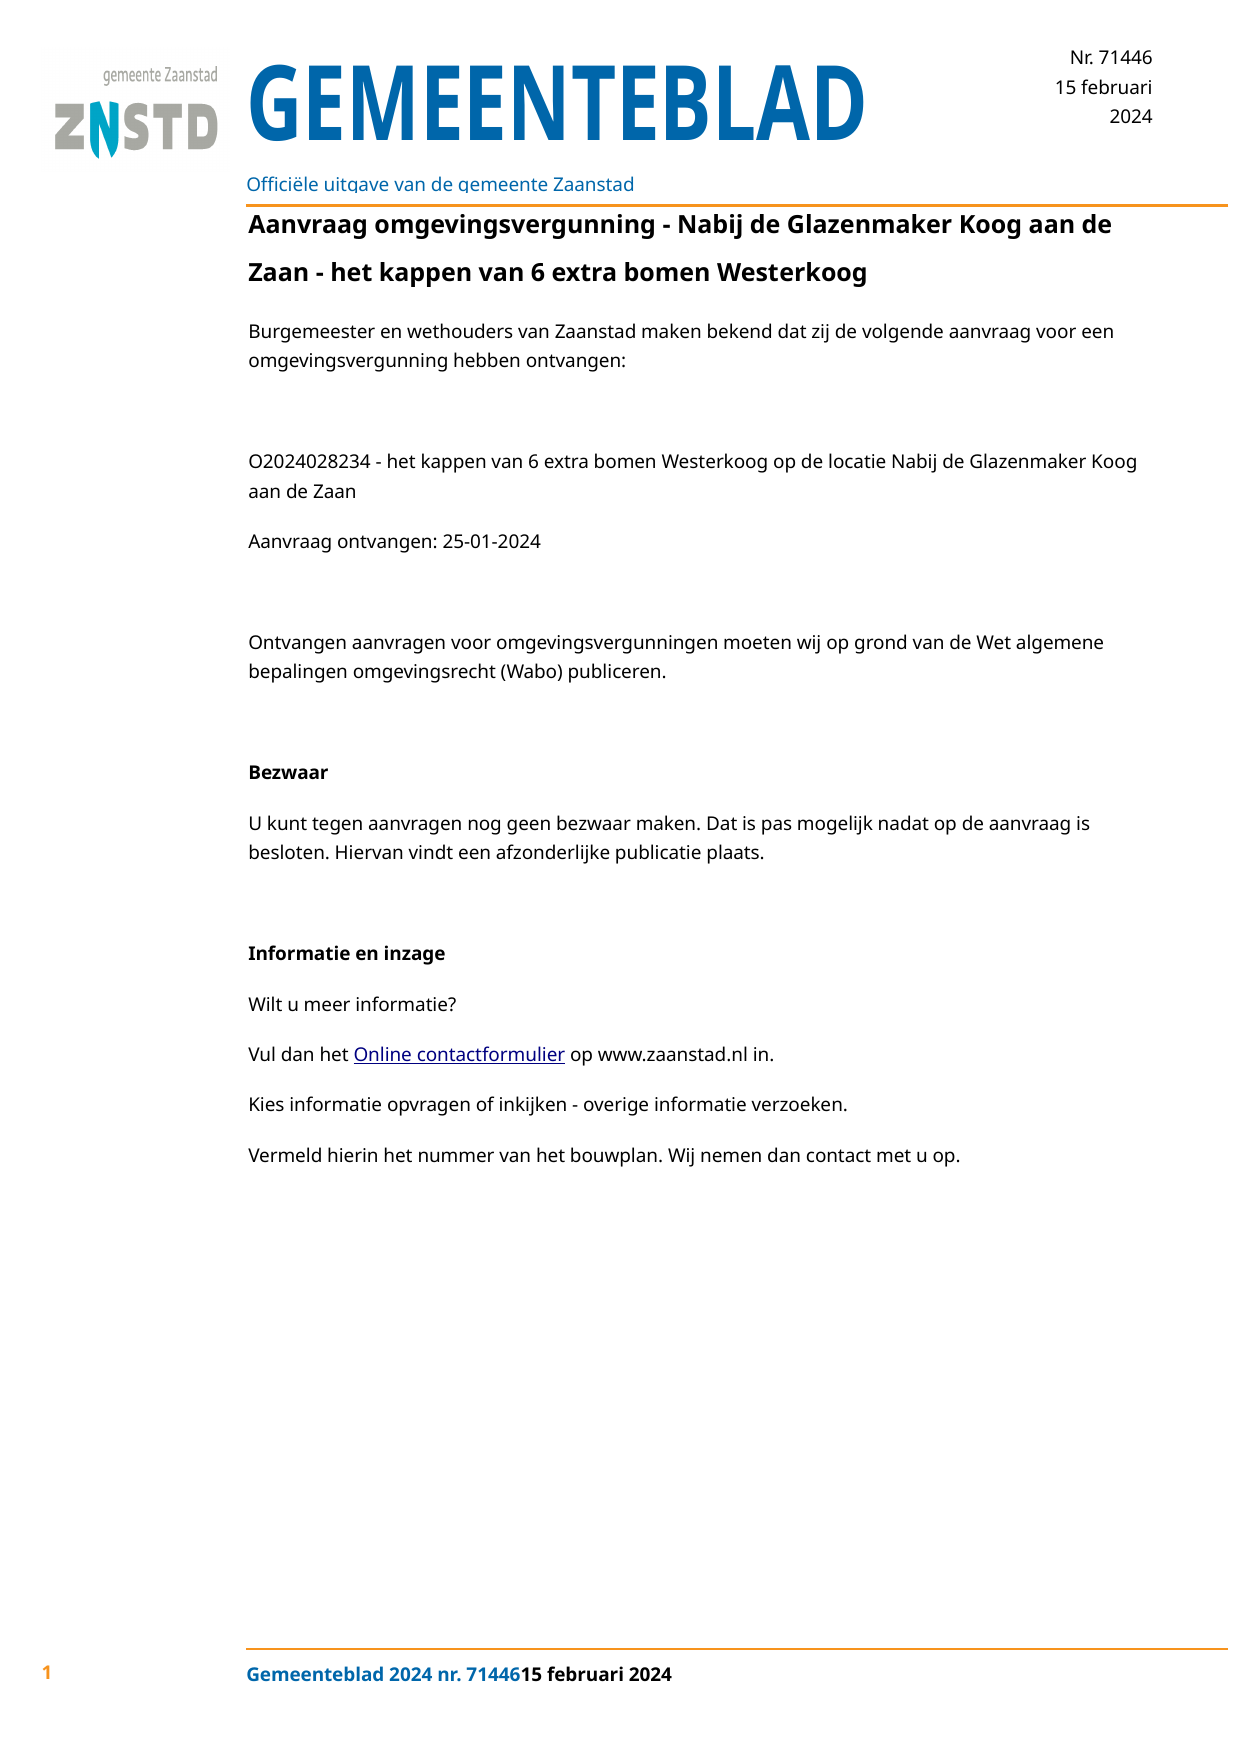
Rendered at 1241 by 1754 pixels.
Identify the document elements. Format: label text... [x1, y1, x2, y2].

text Kies informatie opvragen of inkijken - overige informatie verzoeken. [248, 1092, 1152, 1117]
text Vul dan het Online contactformulier op www.zaanstad.nl in. [248, 1041, 1152, 1067]
picture [41, 47, 231, 172]
text Aanvraag ontvangen: 25-01-2024 [248, 528, 1152, 554]
text Ontvangen aanvragen voor omgevingsvergunningen moeten wij op grond van de Wet algemene bepalingen omgevingsrecht (Wabo) publiceren. [248, 629, 1152, 684]
text Vermeld hierin het nummer van het bouwplan. Wij nemen dan contact met u op. [248, 1142, 1152, 1168]
text Bezwaar [248, 759, 1152, 785]
text O2024028234 - het kappen van 6 extra bomen West­erkoog op de locatie Nabij de Glazenmaker Koog aan de Zaan [248, 448, 1152, 504]
text Informatie en inzage [248, 940, 1152, 966]
text Burgemeester en wethouders van Zaanstad maken bekend dat zij de volgende aanvraag voor een omgevingsvergunning hebben ontvangen: [248, 318, 1152, 373]
text Aanvraag omgevingsvergunning - Nabij de Glazenmaker Koog aan de Zaan - het kappen van 6 extra bomen West­erkoog [248, 207, 1152, 288]
text Wilt u meer informatie? [248, 991, 1152, 1017]
text U kunt tegen aanvragen nog geen bezwaar maken. Dat is pas mogelijk nadat op de aanvraag is besloten. Hiervan vindt een afzonderlijke publicatie plaats. [248, 810, 1152, 865]
